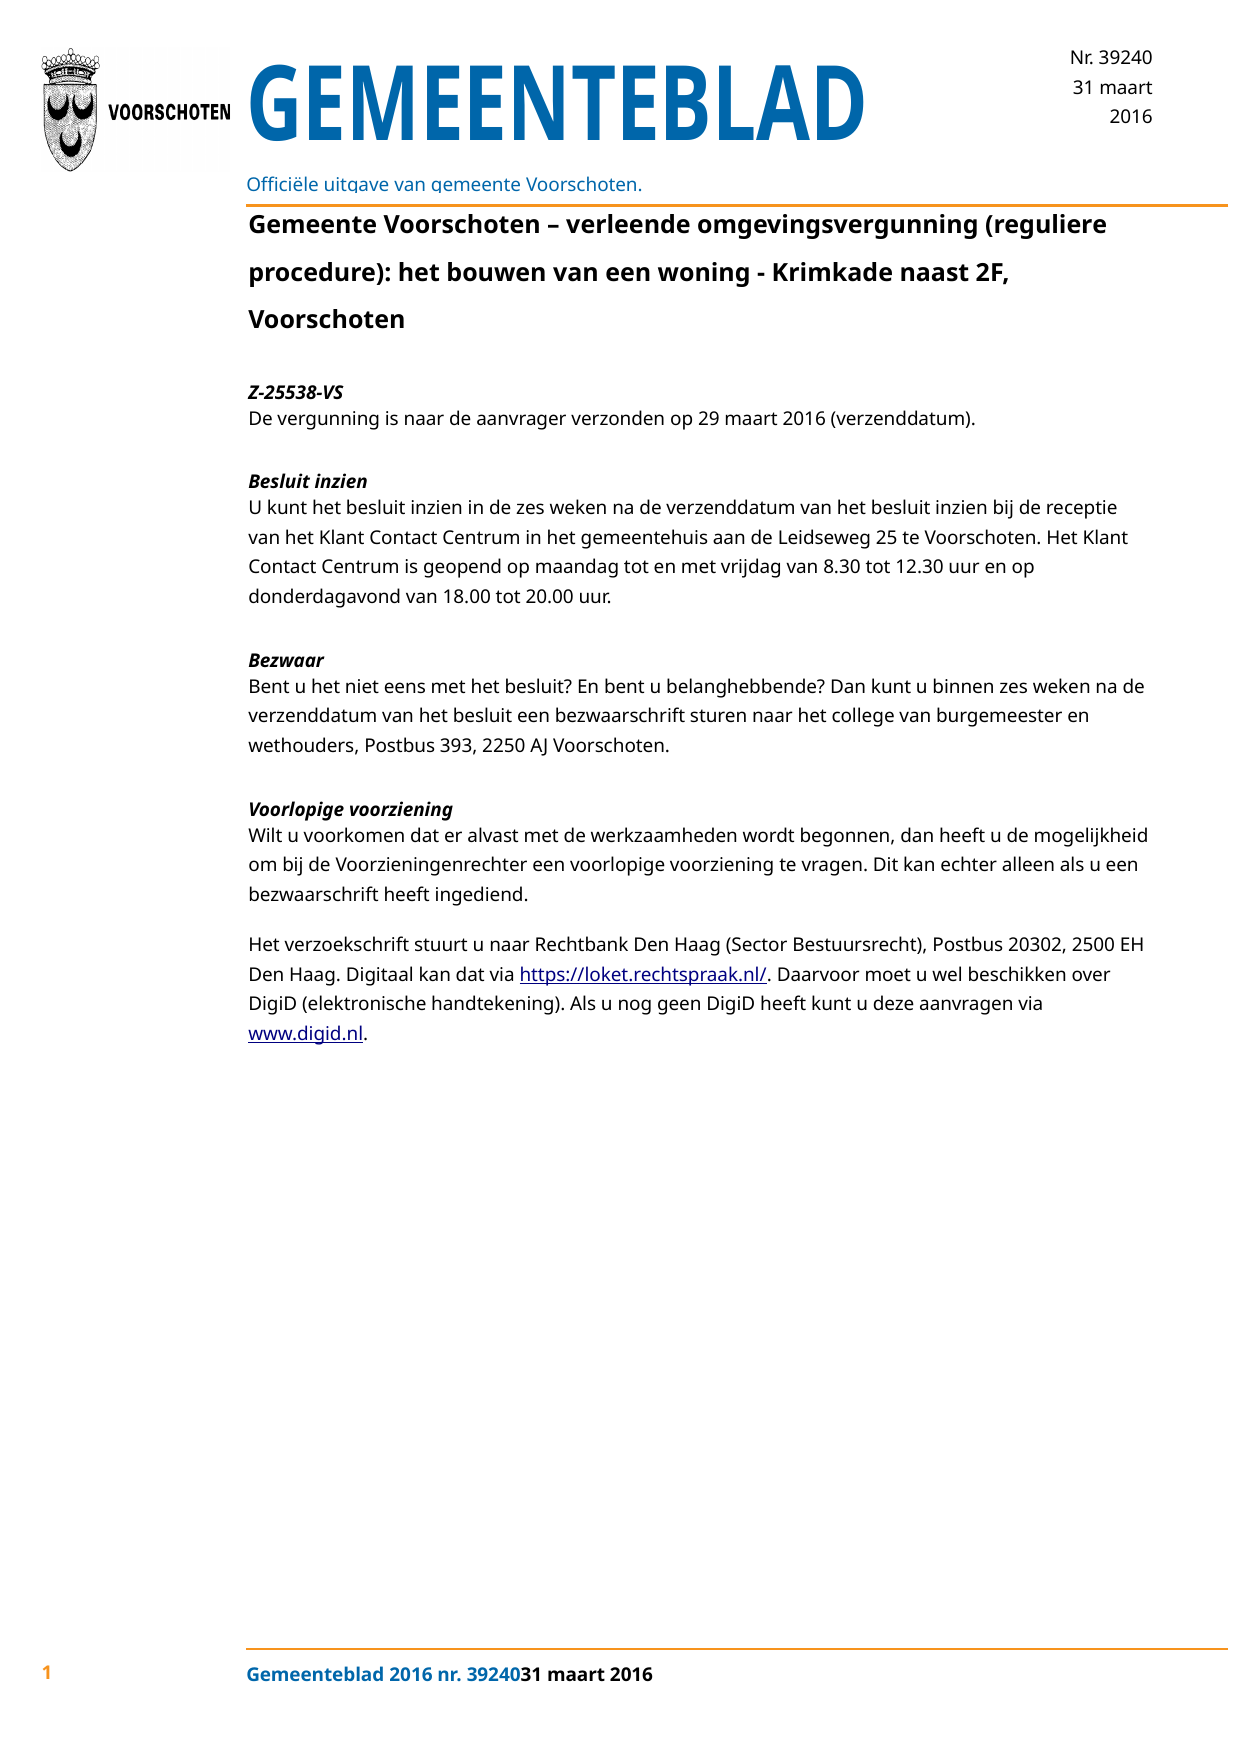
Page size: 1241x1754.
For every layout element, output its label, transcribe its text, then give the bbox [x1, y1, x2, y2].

picture [41, 47, 231, 172]
text Bent u het niet eens met het besluit? En bent u belanghebbende? Dan kunt u binnen zes weken na de verzenddatum van het besluit een bezwaarschrift sturen naar het college van burgemeester en wethouders, Postbus 393, 2250 AJ Voorschoten. [248, 673, 1152, 758]
text U kunt het besluit inzien in de zes weken na de verzenddatum van het besluit inzien bij de receptie van het Klant Contact Centrum in het gemeentehuis aan de Leidseweg 25 te Voorschoten. Het Klant Contact Centrum is geopend op maandag tot en met vrijdag van 8.30 tot 12.30 uur en op donderdagavond van 18.00 tot 20.00 uur. [248, 494, 1152, 609]
text Bezwaar [248, 647, 1152, 673]
text Wilt u voorkomen dat er alvast met de werkzaamheden wordt begonnen, dan heeft u de mogelijkheid om bij de Voorzieningenrechter een voorlopige voorziening te vragen. Dit kan echter alleen als u een bezwaarschrift heeft ingediend. [248, 822, 1152, 907]
text Besluit inzien [248, 469, 1152, 494]
text Voorlopige voorziening [248, 796, 1152, 822]
text Het verzoekschrift stuurt u naar Rechtbank Den Haag (Sector Bestuursrecht), Postbus 20302, 2500 EH Den Haag. Digitaal kan dat via https://loket.rechtspraak.nl/. Daarvoor moet u wel beschikken over DigiD (elektronische handtekening). Als u nog geen DigiD heeft kunt u deze aanvragen via www.digid.nl. [248, 931, 1152, 1046]
text De vergunning is naar de aanvrager verzonden op 29 maart 2016 (verzenddatum). [248, 405, 1152, 431]
text Z-25538-VS [248, 379, 1152, 405]
text Gemeente Voorschoten – verleende omgevingsvergunning (reguliere procedure): het bouwen van een woning - Krimkade naast 2F, Voorschoten [248, 207, 1152, 336]
